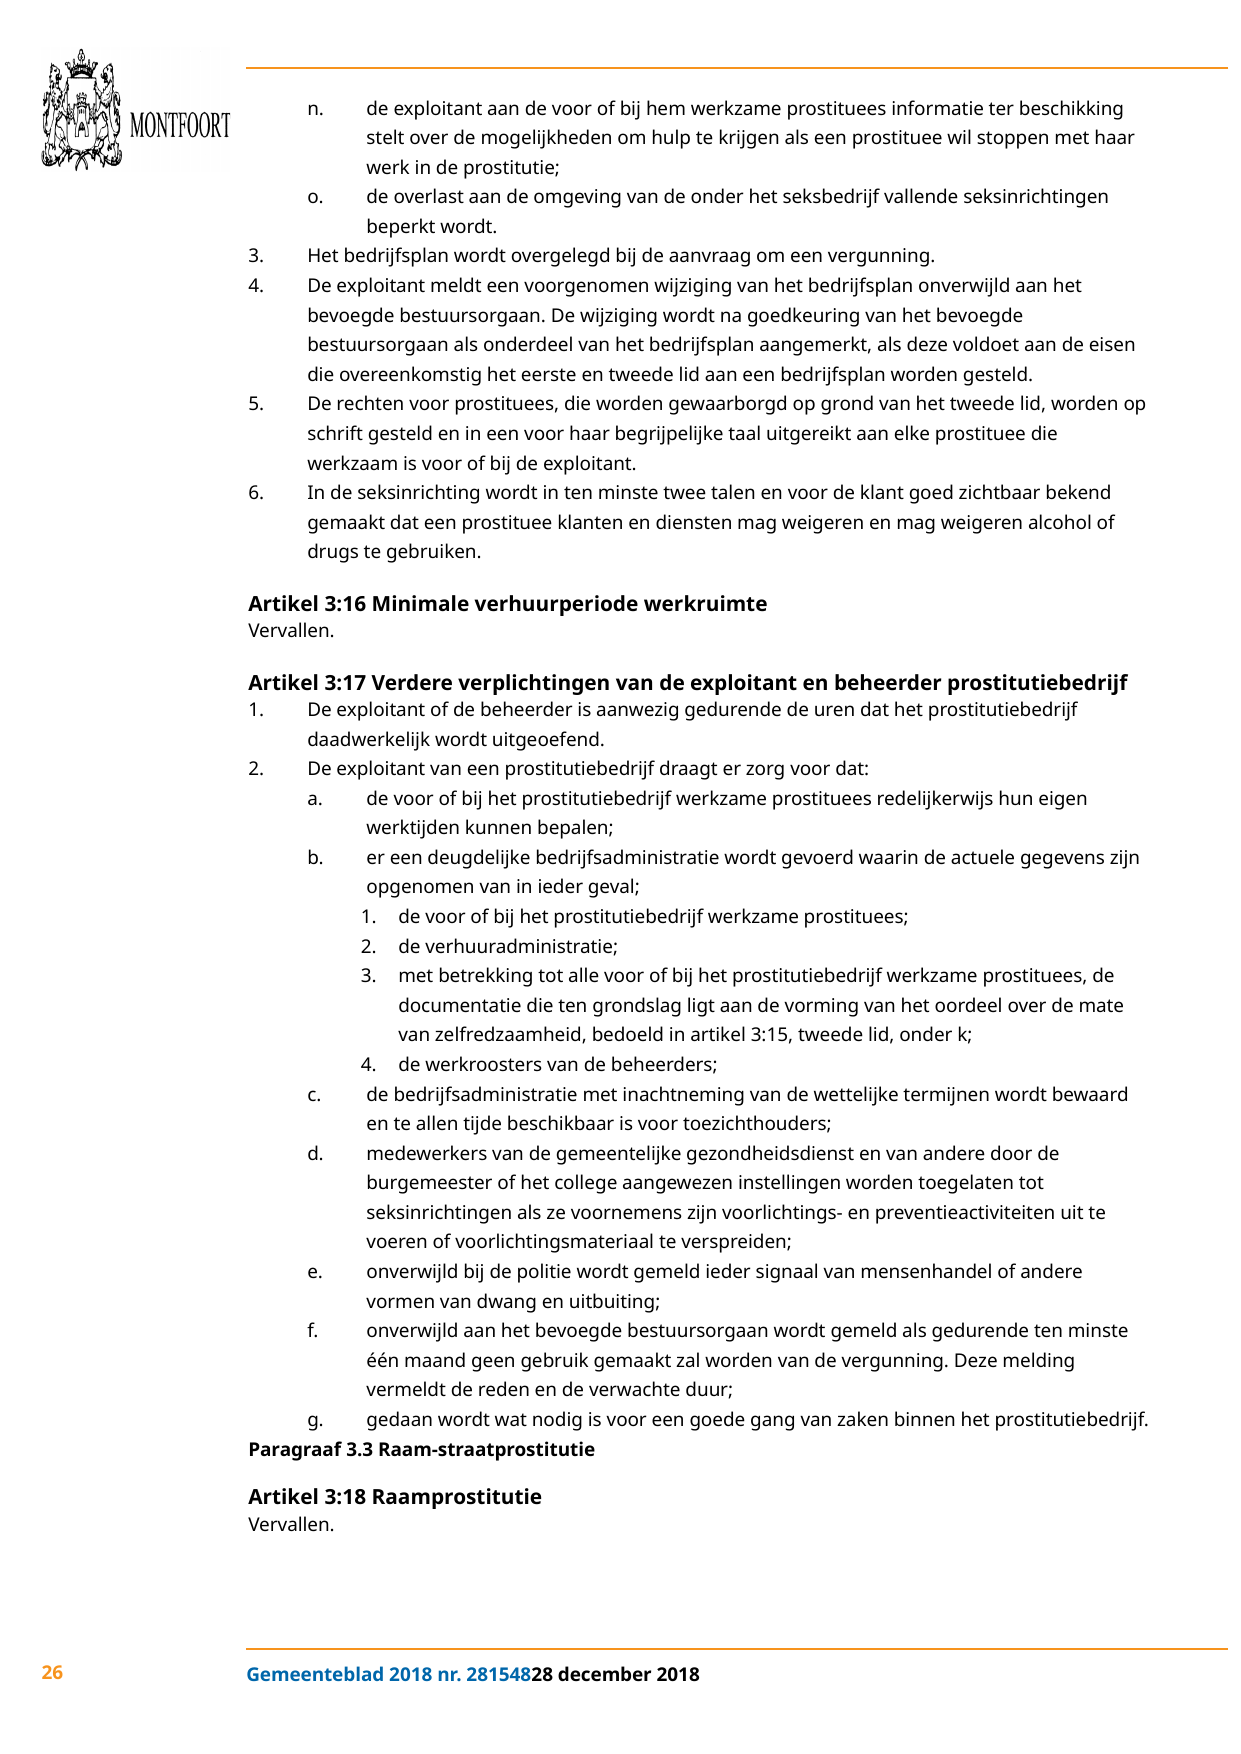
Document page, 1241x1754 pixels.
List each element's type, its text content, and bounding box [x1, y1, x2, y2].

list de overlast aan de omgeving van de onder het seksbedrijf vallende seksinrichtingen beperkt wordt. [307, 183, 1152, 239]
text Paragraaf 3.3 Raam-straatprostitutie [248, 1436, 1152, 1462]
list De exploitant van een prostitutiebedrijf draagt er zorg voor dat: [248, 755, 1152, 781]
list De exploitant meldt een voorgenomen wijziging van het bedrijfsplan onverwijld aan het bevoegde bestuursorgaan. De wijziging wordt na goedkeuring van het bevoegde bestuursorgaan als onderdeel van het bedrijfsplan aangemerkt, als deze voldoet aan de eisen die overeenkomstig het eerste en tweede lid aan een bedrijfsplan worden gesteld. [248, 272, 1152, 387]
text Artikel 3:16 Minimale verhuurperiode werkruimte [248, 589, 1152, 617]
list medewerkers van de gemeentelijke gezondheidsdienst en van andere door de burgemeester of het college aangewezen instellingen worden toegelaten tot seksinrichtingen als ze voornemens zijn voorlichtings- en preventieactiviteiten uit te voeren of voorlichtingsmateriaal te verspreiden; [307, 1140, 1152, 1254]
list Het bedrijfsplan wordt overgelegd bij de aanvraag om een vergunning. [248, 243, 1152, 268]
list de verhuuradministratie; [361, 933, 1152, 959]
list de bedrijfsadministratie met inachtneming van de wettelijke termijnen wordt bewaard en te allen tijde beschikbaar is voor toezichthouders; [307, 1081, 1152, 1136]
list onverwijld bij de politie wordt gemeld ieder signaal van mensenhandel of andere vormen van dwang en uitbuiting; [307, 1258, 1152, 1314]
list gedaan wordt wat nodig is voor een goede gang van zaken binnen het prostitutiebedrijf. [307, 1406, 1152, 1432]
text Artikel 3:18 Raamprostitutie [248, 1482, 1152, 1511]
text Artikel 3:17 Verdere verplichtingen van de exploitant en beheerder prostitutiebedrijf [248, 668, 1152, 696]
list onverwijld aan het bevoegde bestuursorgaan wordt gemeld als gedurende ten minste één maand geen gebruik gemaakt zal worden van de vergunning. Deze melding vermeldt de reden en de verwachte duur; [307, 1317, 1152, 1402]
list de exploitant aan de voor of bij hem werkzame prostituees informatie ter beschikking stelt over de mogelijkheden om hulp te krijgen als een prostituee wil stoppen met haar werk in de prostitutie; [307, 95, 1152, 180]
list er een deugdelijke bedrijfsadministratie wordt gevoerd waarin de actuele gegevens zijn opgenomen van in ieder geval; [307, 844, 1152, 899]
text Vervallen. [248, 1511, 1152, 1537]
list De exploitant of de beheerder is aanwezig gedurende de uren dat het prostitutiebedrijf daadwerkelijk wordt uitgeoefend. [248, 696, 1152, 752]
picture [41, 47, 231, 172]
list de voor of bij het prostitutiebedrijf werkzame prostituees redelijkerwijs hun eigen werktijden kunnen bepalen; [307, 785, 1152, 840]
list met betrekking tot alle voor of bij het prostitutiebedrijf werkzame prostituees, de documentatie die ten grondslag ligt aan de vorming van het oordeel over de mate van zelfredzaamheid, bedoeld in artikel 3:15, tweede lid, onder k; [361, 962, 1152, 1047]
list de werkroosters van de beheerders; [361, 1051, 1152, 1077]
list In de seksinrichting wordt in ten minste twee talen en voor de klant goed zichtbaar bekend gemaakt dat een prostituee klanten en diensten mag weigeren en mag weigeren alcohol of drugs te gebruiken. [248, 479, 1152, 564]
list De rechten voor prostituees, die worden gewaarborgd op grond van het tweede lid, worden op schrift gesteld en in een voor haar begrijpelijke taal uitgereikt aan elke prostituee die werkzaam is voor of bij de exploitant. [248, 391, 1152, 476]
text Vervallen. [248, 617, 1152, 643]
list de voor of bij het prostitutiebedrijf werkzame prostituees; [361, 903, 1152, 929]
